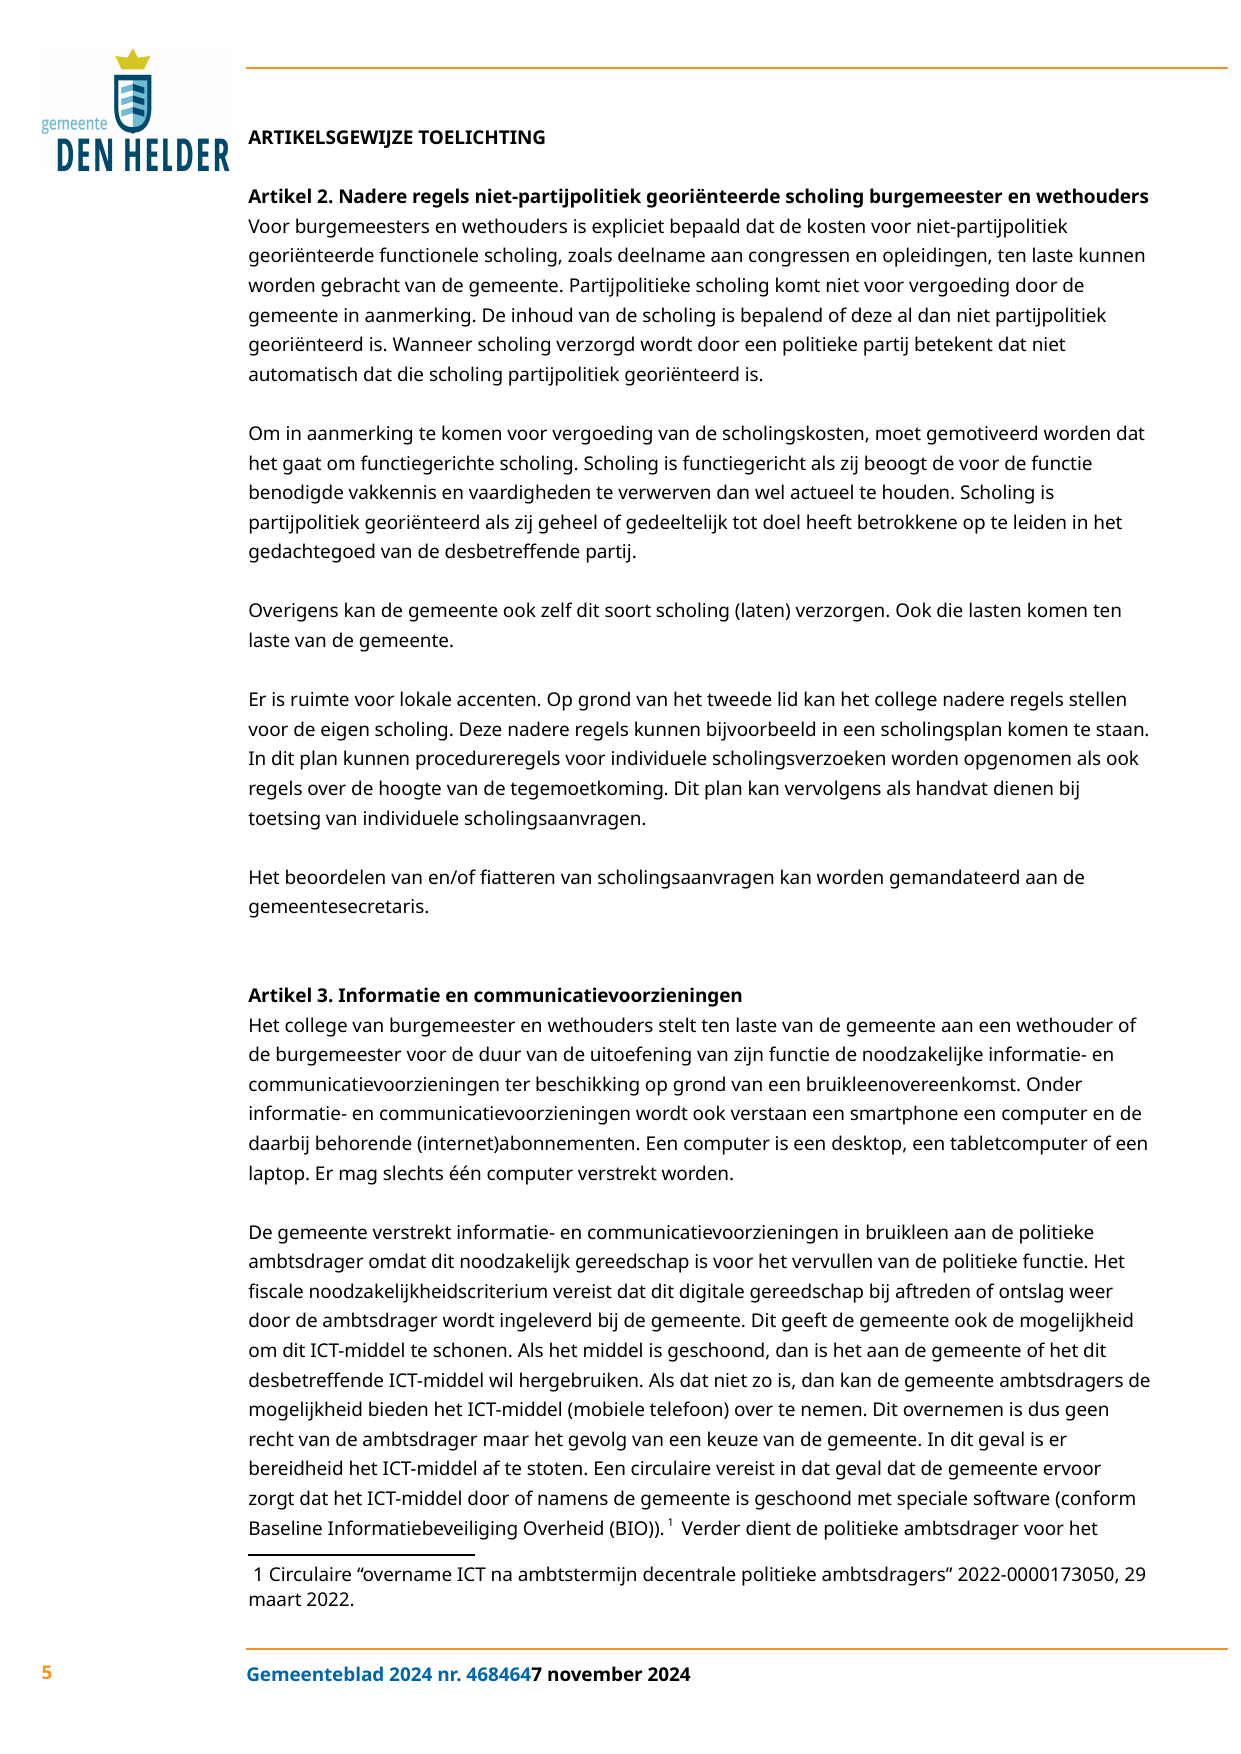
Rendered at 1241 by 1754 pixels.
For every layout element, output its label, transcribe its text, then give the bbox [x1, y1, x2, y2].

picture [220, 160, 224, 172]
text Artikel 2. Nadere regels niet-partijpolitiek georiënteerde scholing burgemeester en wethouders [248, 183, 1152, 209]
picture [100, 154, 106, 172]
text Er is ruimte voor lokale accenten. Op grond van het tweede lid kan het college nadere regels stellen voor de eigen scholing. Deze nadere regels kunnen bijvoorbeeld in een scholingsplan komen te staan. In dit plan kunnen procedureregels voor individuele scholingsverzoeken worden opgenomen als ook regels over de hoogte van de tegemoetkoming. Dit plan kan vervolgens als handvat dienen bij toetsing van individuele scholingsaanvragen. [248, 686, 1152, 831]
text ARTIKELSGEWIJZE TOELICHTING [248, 124, 1152, 150]
picture [130, 157, 135, 172]
text Het college van burgemeester en wethouders stelt ten laste van de gemeente aan een wethouder of de burgemeester voor de duur van de uitoefening van zijn functie de noodzakelijke informatie- en communicatievoorzieningen ter beschikking op grond van een bruikleenovereenkomst. Onder informatie- en communicatievoorzieningen wordt ook verstaan een smartphone een computer en de daarbij behorende (internet)abonnementen. Een computer is een desktop, een tabletcomputer of een laptop. Er mag slechts één computer verstrekt worden. [248, 1012, 1152, 1186]
text Voor burgemeesters en wethouders is expliciet bepaald dat de kosten voor niet-partijpolitiek georiënteerde functionele scholing, zoals deelname aan congressen en opleidingen, ten laste kunnen worden gebracht van de gemeente. Partijpolitieke scholing komt niet voor vergoeding door de gemeente in aanmerking. De inhoud van de scholing is bepalend of deze al dan niet partijpolitiek georiënteerd is. Wanneer scholing verzorgd wordt door een politieke partij betekent dat niet automatisch dat die scholing partijpolitiek georiënteerd is. [248, 213, 1152, 387]
text Circulaire “overname ICT na ambtstermijn decentrale politieke ambtsdragers” 2022-0000173050, 29 maart 2022. [248, 1561, 1152, 1612]
picture [41, 47, 231, 172]
text Om in aanmerking te komen voor vergoeding van de scholingskosten, moet gemotiveerd worden dat het gaat om functiegerichte scholing. Scholing is functiegericht als zij beoogt de voor de functie benodigde vakkennis en vaardigheden te verwerven dan wel actueel te houden. Scholing is partijpolitiek georiënteerd als zij geheel of gedeeltelijk tot doel heeft betrokkene op te leiden in het gedachtegoed van de desbetreffende partij. [248, 420, 1152, 564]
picture [182, 144, 187, 165]
text De gemeente verstrekt informatie- en communicatievoorzieningen in bruikleen aan de politieke ambtsdrager omdat dit noodzakelijk gereedschap is voor het vervullen van de politieke functie. Het fiscale noodzakelijkheidscriterium vereist dat dit digitale gereedschap bij aftreden of ontslag weer door de ambtsdrager wordt ingeleverd bij de gemeente. Dit geeft de gemeente ook de mogelijkheid om dit ICT-middel te schonen. Als het middel is geschoond, dan is het aan de gemeente of het dit desbetreffende ICT-middel wil hergebruiken. Als dat niet zo is, dan kan de gemeente ambtsdragers de mogelijkheid bieden het ICT-middel (mobiele telefoon) over te nemen. Dit overnemen is dus geen recht van de ambtsdrager maar het gevolg van een keuze van de gemeente. In dit geval is er bereidheid het ICT-middel af te stoten. Een circulaire vereist in dat geval dat de gemeente ervoor zorgt dat het ICT-middel door of namens de gemeente is geschoond met speciale software (conform Baseline Informatiebeveiliging Overheid (BIO)). Verder dient de politieke ambtsdrager voor het [248, 1219, 1152, 1541]
picture [63, 144, 68, 165]
text Het beoordelen van en/of fiatteren van scholingsaanvragen kan worden gemandateerd aan de gemeentesecretaris. [248, 864, 1152, 919]
text Artikel 3. Informatie en communicatievoorzieningen [248, 982, 1152, 1008]
text Overigens kan de gemeente ook zelf dit soort scholing (laten) verzorgen. Ook die lasten komen ten laste van de gemeente. [248, 598, 1152, 653]
